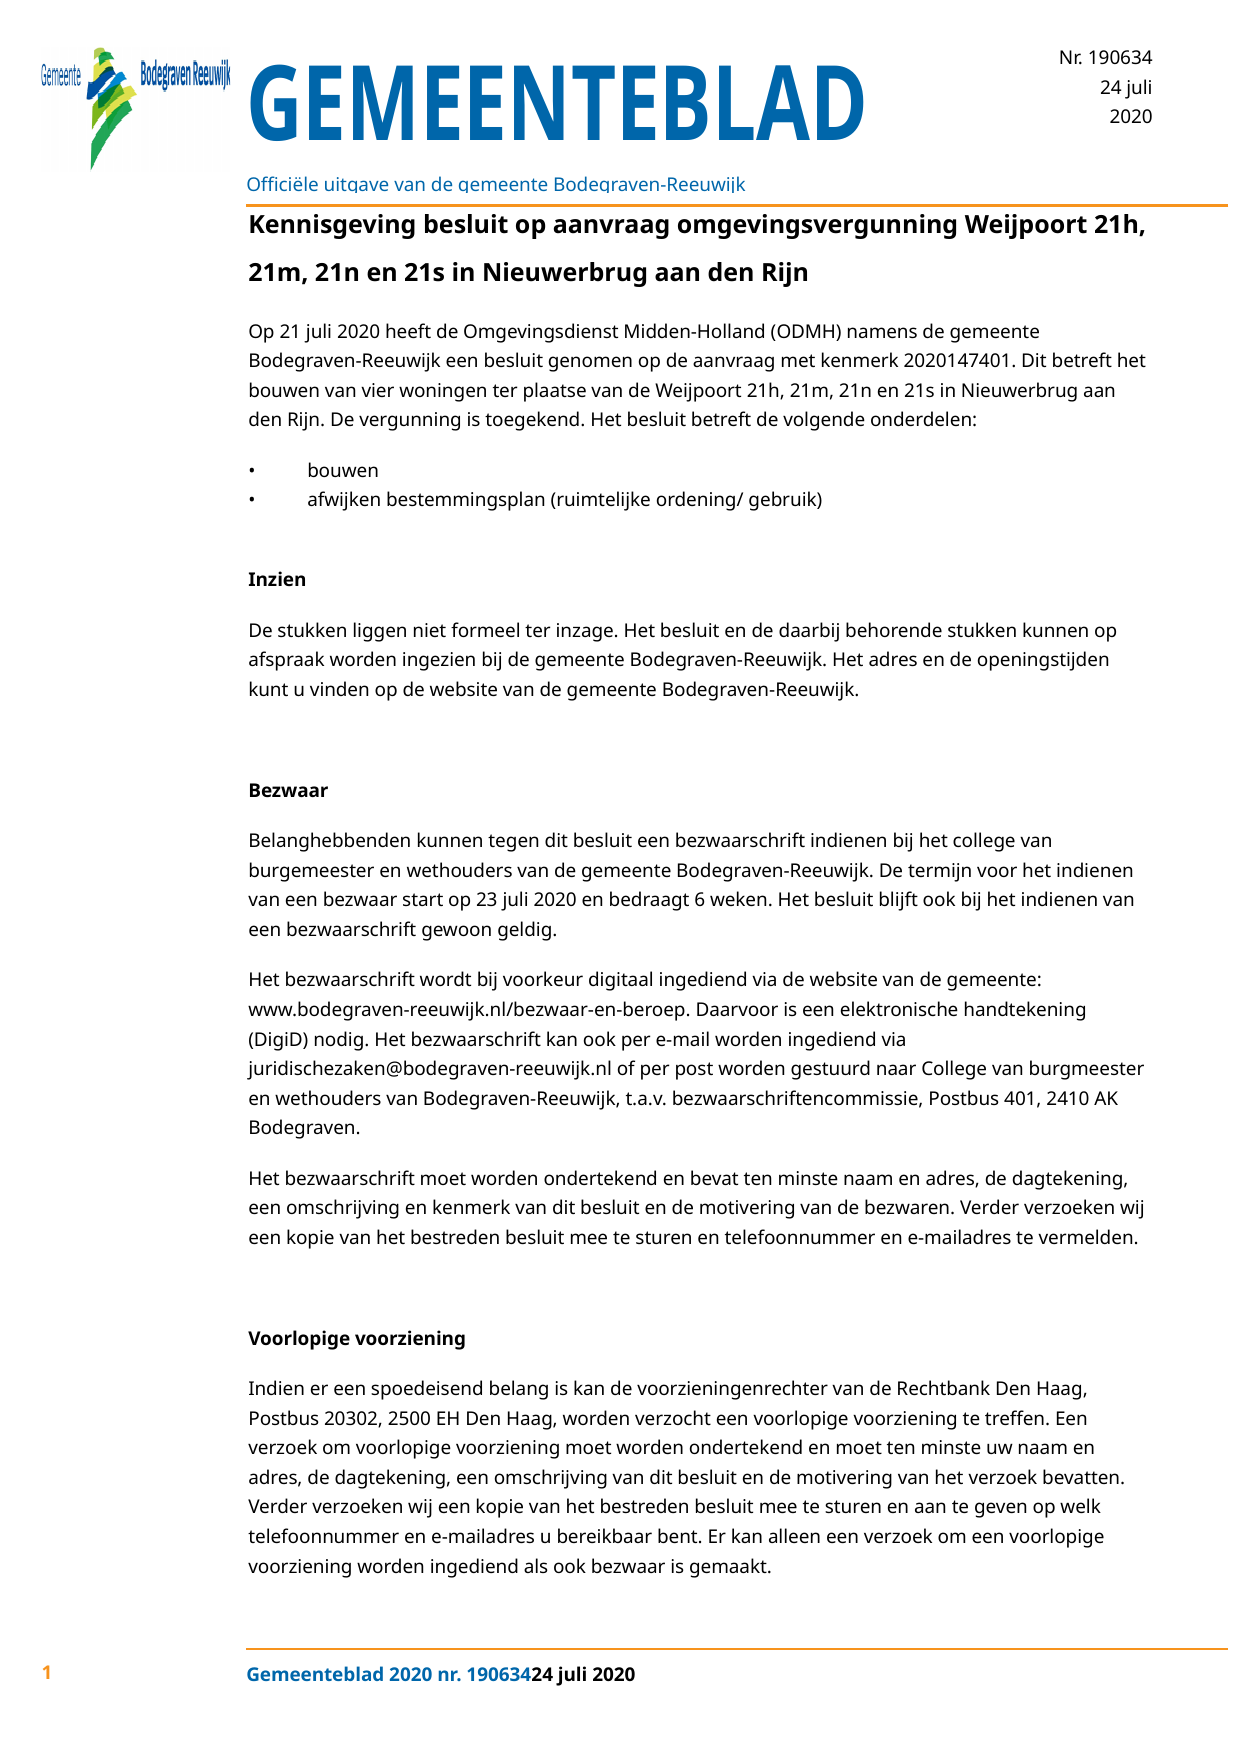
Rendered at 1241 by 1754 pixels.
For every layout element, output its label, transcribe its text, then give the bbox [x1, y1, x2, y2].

list afwijken bestemmingsplan (ruimtelijke ordening/ gebruik) [248, 487, 1152, 512]
text Het bezwaarschrift wordt bij voorkeur digitaal ingediend via de website van de gemeente: www.bodegraven-reeuwijk.nl/bezwaar-en-beroep. Daarvoor is een elektronische handtekening (DigiD) nodig. Het bezwaarschrift kan ook per e-mail worden ingediend via juridischezaken@bodegraven-reeuwijk.nl of per post worden gestuurd naar College van burgmeester en wethouders van Bodegraven-Reeuwijk, t.a.v. bezwaarschriftencommissie, Postbus 401, 2410 AK Bodegraven. [248, 967, 1152, 1140]
text De stukken liggen niet formeel ter inzage. Het besluit en de daarbij behorende stukken kunnen op afspraak worden ingezien bij de gemeente Bodegraven-Reeuwijk. Het adres en de openingstijden kunt u vinden op de website van de gemeente Bodegraven-Reeuwijk. [248, 617, 1152, 702]
text Kennisgeving besluit op aanvraag omgevingsvergunning Weijpoort 21h, 21m, 21n en 21s in Nieuwerbrug aan den Rijn [248, 207, 1152, 288]
text Op 21 juli 2020 heeft de Omgevingsdienst Midden-Holland (ODMH) namens de gemeente Bodegraven-Reeuwijk een besluit genomen op de aanvraag met kenmerk 2020147401. Dit betreft het bouwen van vier woningen ter plaatse van de Weijpoort 21h, 21m, 21n en 21s in Nieuwerbrug aan den Rijn. De vergunning is toegekend. Het besluit betreft de volgende onderdelen: [248, 318, 1152, 432]
text Het bezwaarschrift moet worden ondertekend en bevat ten minste naam en adres, de dagtekening, een omschrijving en kenmerk van dit besluit en de motivering van de bezwaren. Verder verzoeken wij een kopie van het bestreden besluit mee te sturen en telefoonnummer en e-mailadres te vermelden. [248, 1165, 1152, 1250]
text Belanghebbenden kunnen tegen dit besluit een bezwaarschrift indienen bij het college van burgemeester en wethouders van de gemeente Bodegraven-Reeuwijk. De termijn voor het indienen van een bezwaar start op 23 juli 2020 en bedraagt 6 weken. Het besluit blijft ook bij het indienen van een bezwaarschrift gewoon geldig. [248, 827, 1152, 942]
list bouwen [248, 457, 1152, 483]
text Inzien [248, 567, 1152, 592]
text Indien er een spoedeisend belang is kan de voorzieningenrechter van de Rechtbank Den Haag, Postbus 20302, 2500 EH Den Haag, worden verzocht een voorlopige voorziening te treffen. Een verzoek om voorlopige voorziening moet worden ondertekend en moet ten minste uw naam en adres, de dagtekening, een omschrijving van dit besluit en de motivering van het verzoek bevatten. Verder verzoeken wij een kopie van het bestreden besluit mee te sturen en aan te geven op welk telefoonnummer en e-mailadres u bereikbaar bent. Er kan alleen een verzoek om een voorlopige voorziening worden ingediend als ook bezwaar is gemaakt. [248, 1375, 1152, 1579]
picture [41, 47, 231, 172]
text Bezwaar [248, 777, 1152, 803]
text Voorlopige voorziening [248, 1325, 1152, 1351]
